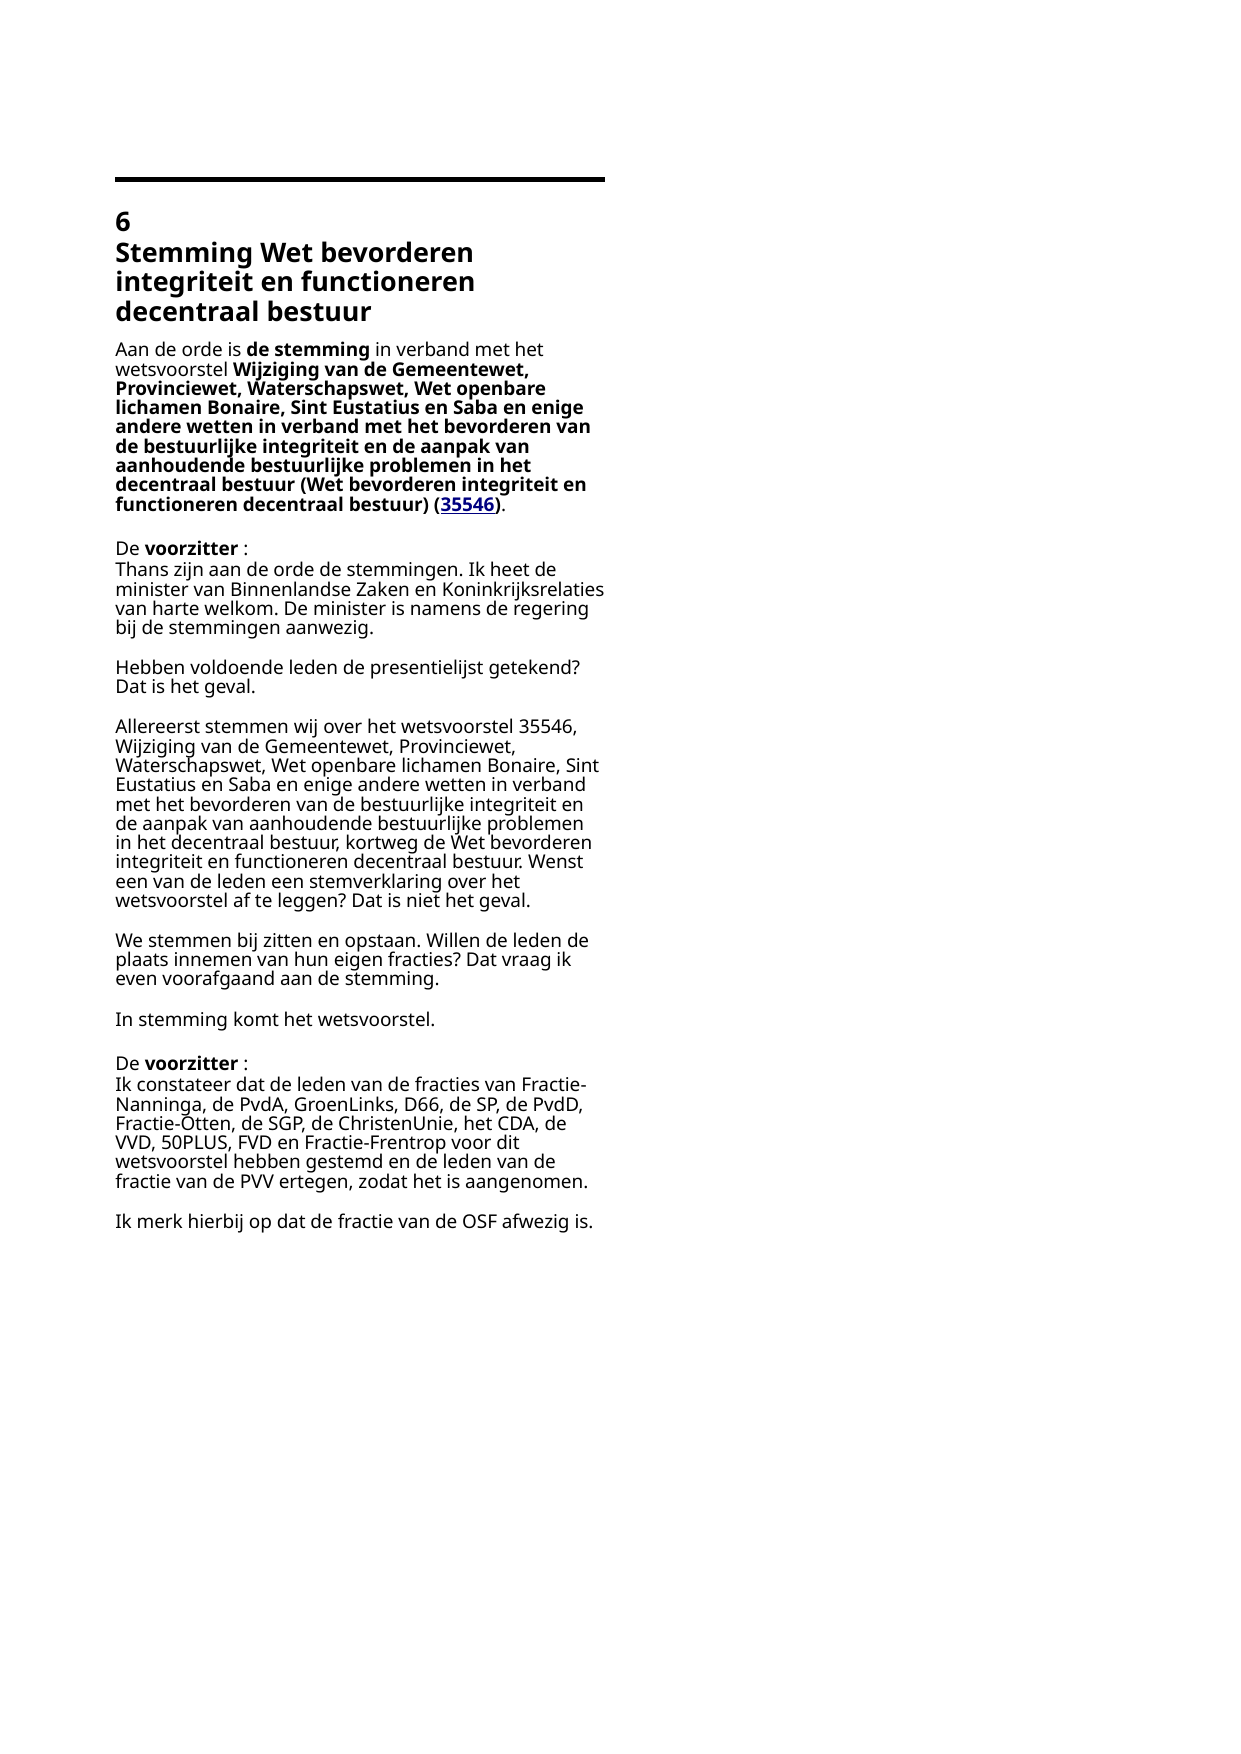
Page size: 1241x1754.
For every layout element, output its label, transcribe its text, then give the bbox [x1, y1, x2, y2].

text Stemming Wet bevorderen integriteit en functioneren decentraal bestuur [115, 239, 605, 341]
text 6 [115, 203, 605, 239]
text Hebben voldoende leden de presentielijst getekend? Dat is het geval. [115, 659, 605, 698]
text Aan de orde is de stemming in verband met het wetsvoorstel Wijziging van de Gemeentewet, Provinciewet, Waterschapswet, Wet openbare lichamen Bonaire, Sint Eustatius en Saba en enige andere wetten in verband met het bevorderen van de bestuurlijke integriteit en de aanpak van aanhoudende bestuurlijke problemen in het decentraal bestuur (Wet bevorderen integriteit en functioneren decentraal bestuur) (35546). [115, 341, 605, 515]
text In stemming komt het wetsvoorstel. [115, 1011, 605, 1030]
text De voorzitter : [115, 1051, 605, 1076]
text Ik merk hierbij op dat de fractie van de OSF afwezig is. [115, 1213, 605, 1232]
text We stemmen bij zitten en opstaan. Willen de leden de plaats innemen van hun eigen fracties? Dat vraag ik even voorafgaand aan de stemming. [115, 932, 605, 990]
text Allereerst stemmen wij over het wetsvoorstel 35546, Wijziging van de Gemeentewet, Provinciewet, Waterschapswet, Wet openbare lichamen Bonaire, Sint Eustatius en Saba en enige andere wetten in verband met het bevorderen van de bestuurlijke integriteit en de aanpak van aanhoudende bestuurlijke problemen in het decentraal bestuur, kortweg de Wet bevorderen integriteit en functioneren decentraal bestuur. Wenst een van de leden een stemverklaring over het wetsvoorstel af te leggen? Dat is niet het geval. [115, 718, 605, 911]
text Ik constateer dat de leden van de fracties van Fractie-Nanninga, de PvdA, GroenLinks, D66, de SP, de PvdD, Fractie-Otten, de SGP, de ChristenUnie, het CDA, de VVD, 50PLUS, FVD en Fractie-Frentrop voor dit wetsvoorstel hebben gestemd en de leden van de fractie van de PVV ertegen, zodat het is aangenomen. [115, 1076, 605, 1192]
text Thans zijn aan de orde de stemmingen. Ik heet de minister van Binnenlandse Zaken en Koninkrijksrelaties van harte welkom. De minister is namens de regering bij de stemmingen aanwezig. [115, 561, 605, 638]
text De voorzitter : [115, 536, 605, 561]
